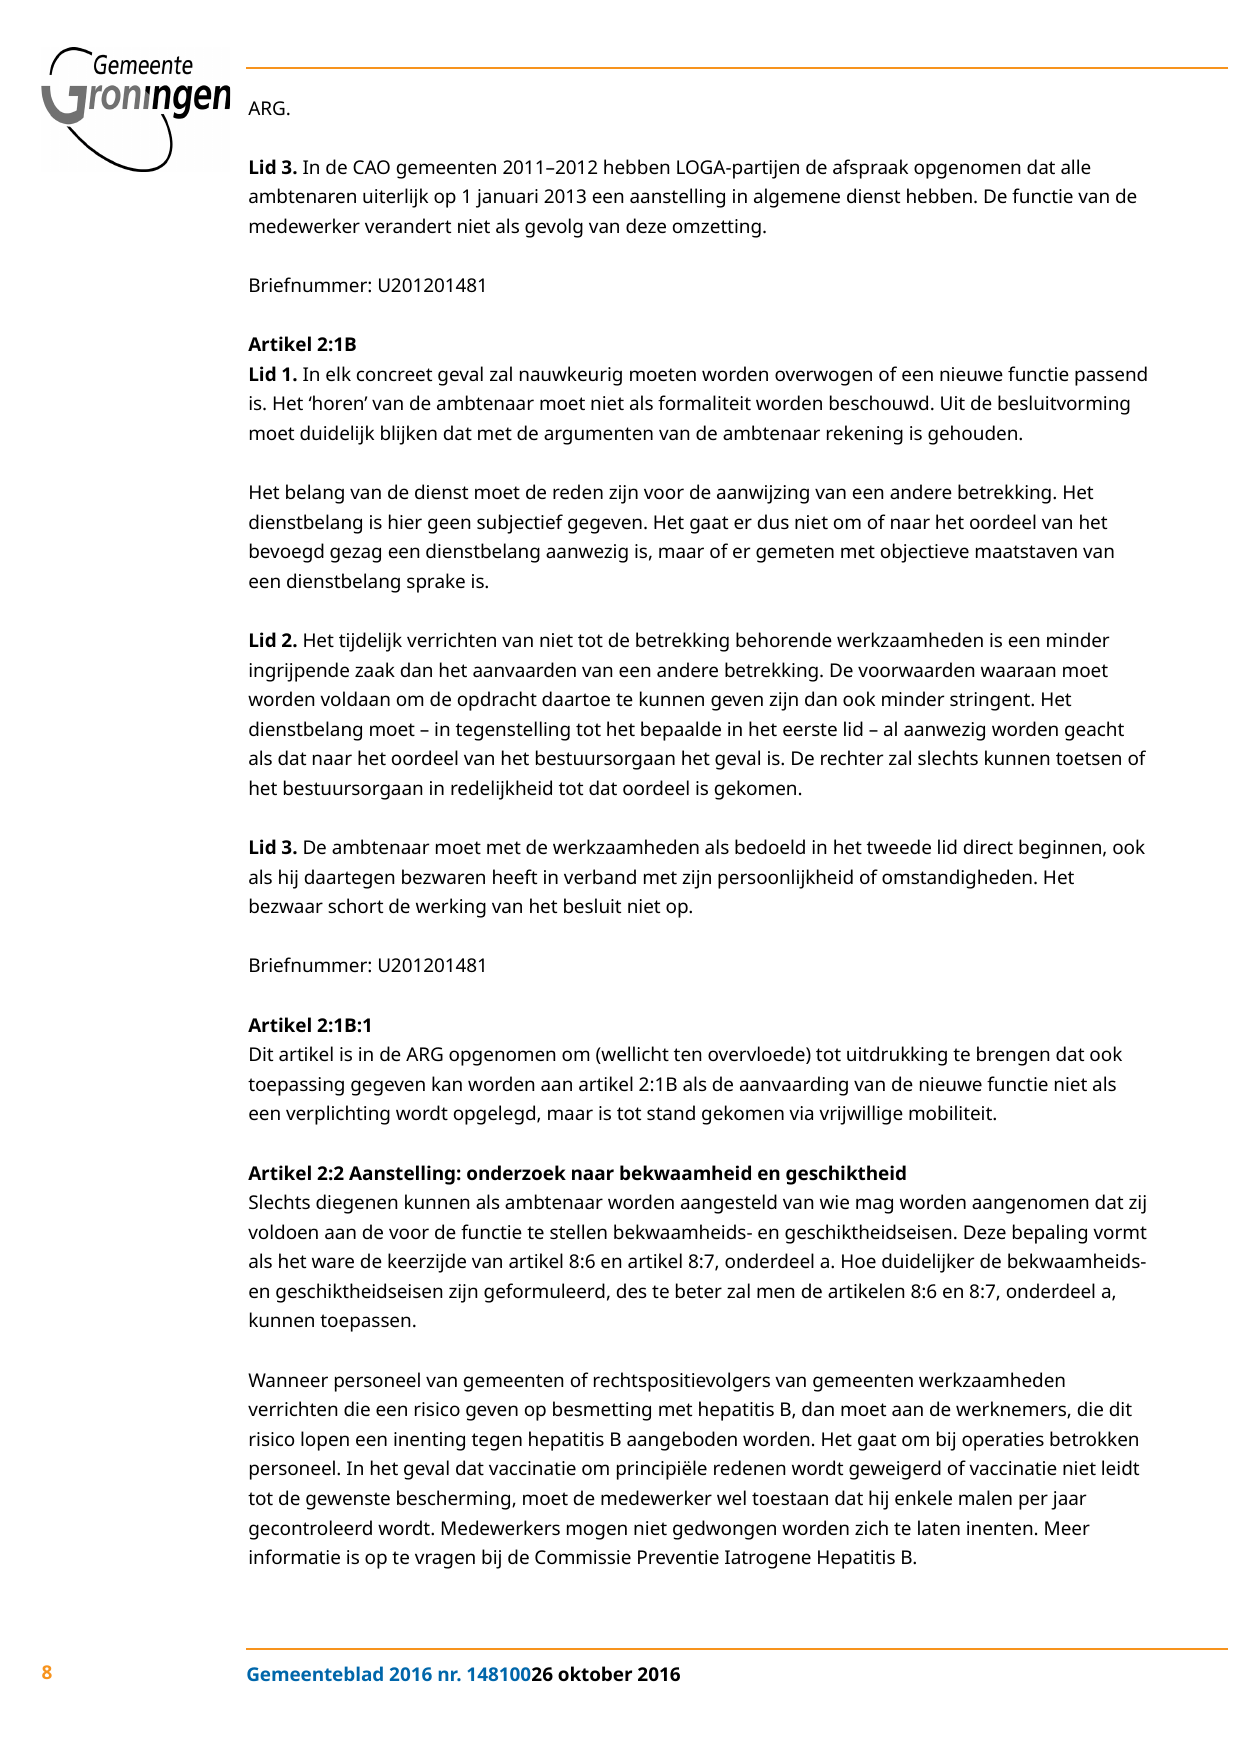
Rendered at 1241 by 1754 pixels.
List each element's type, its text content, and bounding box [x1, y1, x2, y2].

text Briefnummer: U201201481 [248, 953, 1152, 978]
text Lid 3. De ambtenaar moet met de werkzaamheden als bedoeld in het tweede lid direct beginnen, ook als hij daartegen bezwaren heeft in verband met zijn persoonlijkheid of omstandigheden. Het bezwaar schort de werking van het besluit niet op. [248, 834, 1152, 919]
text Briefnummer: U201201481 [248, 272, 1152, 298]
text Lid 1. In elk concreet geval zal nauwkeurig moeten worden overwogen of een nieuwe functie passend is. Het ‘horen’ van de ambtenaar moet niet als formaliteit worden beschouwd. Uit de besluitvorming moet duidelijk blijken dat met de argumenten van de ambtenaar rekening is gehouden. [248, 361, 1152, 446]
text Artikel 2:1B [248, 331, 1152, 357]
text Wanneer personeel van gemeenten of rechtspositievolgers van gemeenten werkzaamheden verrichten die een risico geven op besmetting met hepatitis B, dan moet aan de werknemers, die dit risico lopen een inenting tegen hepatitis B aangeboden worden. Het gaat om bij operaties betrokken personeel. In het geval dat vaccinatie om principiële redenen wordt geweigerd of vaccinatie niet leidt tot de gewenste bescherming, moet de medewerker wel toestaan dat hij enkele malen per jaar gecontroleerd wordt. Medewerkers mogen niet gedwongen worden zich te laten inenten. Meer informatie is op te vragen bij de Commissie Preventie Iatrogene Hepatitis B. [248, 1367, 1152, 1570]
text Lid 3. In de CAO gemeenten 2011–2012 hebben LOGA-partijen de afspraak opgenomen dat alle ambtenaren uiterlijk op 1 januari 2013 een aanstelling in algemene dienst hebben. De functie van de medewerker verandert niet als gevolg van deze omzetting. [248, 154, 1152, 239]
text ARG. [248, 95, 1152, 121]
text Slechts diegenen kunnen als ambtenaar worden aangesteld van wie mag worden aangenomen dat zij voldoen aan de voor de functie te stellen bekwaamheids- en geschiktheidseisen. Deze bepaling vormt als het ware de keerzijde van artikel 8:6 en artikel 8:7, onderdeel a. Hoe duidelijker de bekwaamheids- en geschiktheidseisen zijn geformuleerd, des te beter zal men de artikelen 8:6 en 8:7, onderdeel a, kunnen toepassen. [248, 1189, 1152, 1333]
text Het belang van de dienst moet de reden zijn voor de aanwijzing van een andere betrekking. Het dienstbelang is hier geen subjectief gegeven. Het gaat er dus niet om of naar het oordeel van het bevoegd gezag een dienstbelang aanwezig is, maar of er gemeten met objectieve maatstaven van een dienstbelang sprake is. [248, 479, 1152, 594]
text Artikel 2:2 Aanstelling: onderzoek naar bekwaamheid en geschiktheid [248, 1160, 1152, 1186]
picture [41, 47, 231, 172]
text Artikel 2:1B:1 [248, 1012, 1152, 1038]
text Dit artikel is in de ARG opgenomen om (wellicht ten overvloede) tot uitdrukking te brengen dat ook toepassing gegeven kan worden aan artikel 2:1B als de aanvaarding van de nieuwe functie niet als een verplichting wordt opgelegd, maar is tot stand gekomen via vrijwillige mobiliteit. [248, 1041, 1152, 1126]
text Lid 2. Het tijdelijk verrichten van niet tot de betrekking behorende werkzaamheden is een minder ingrijpende zaak dan het aanvaarden van een andere betrekking. De voorwaarden waaraan moet worden voldaan om de opdracht daartoe te kunnen geven zijn dan ook minder stringent. Het dienstbelang moet – in tegenstelling tot het bepaalde in het eerste lid – al aanwezig worden geacht als dat naar het oordeel van het bestuursorgaan het geval is. De rechter zal slechts kunnen toetsen of het bestuursorgaan in redelijkheid tot dat oordeel is gekomen. [248, 627, 1152, 801]
